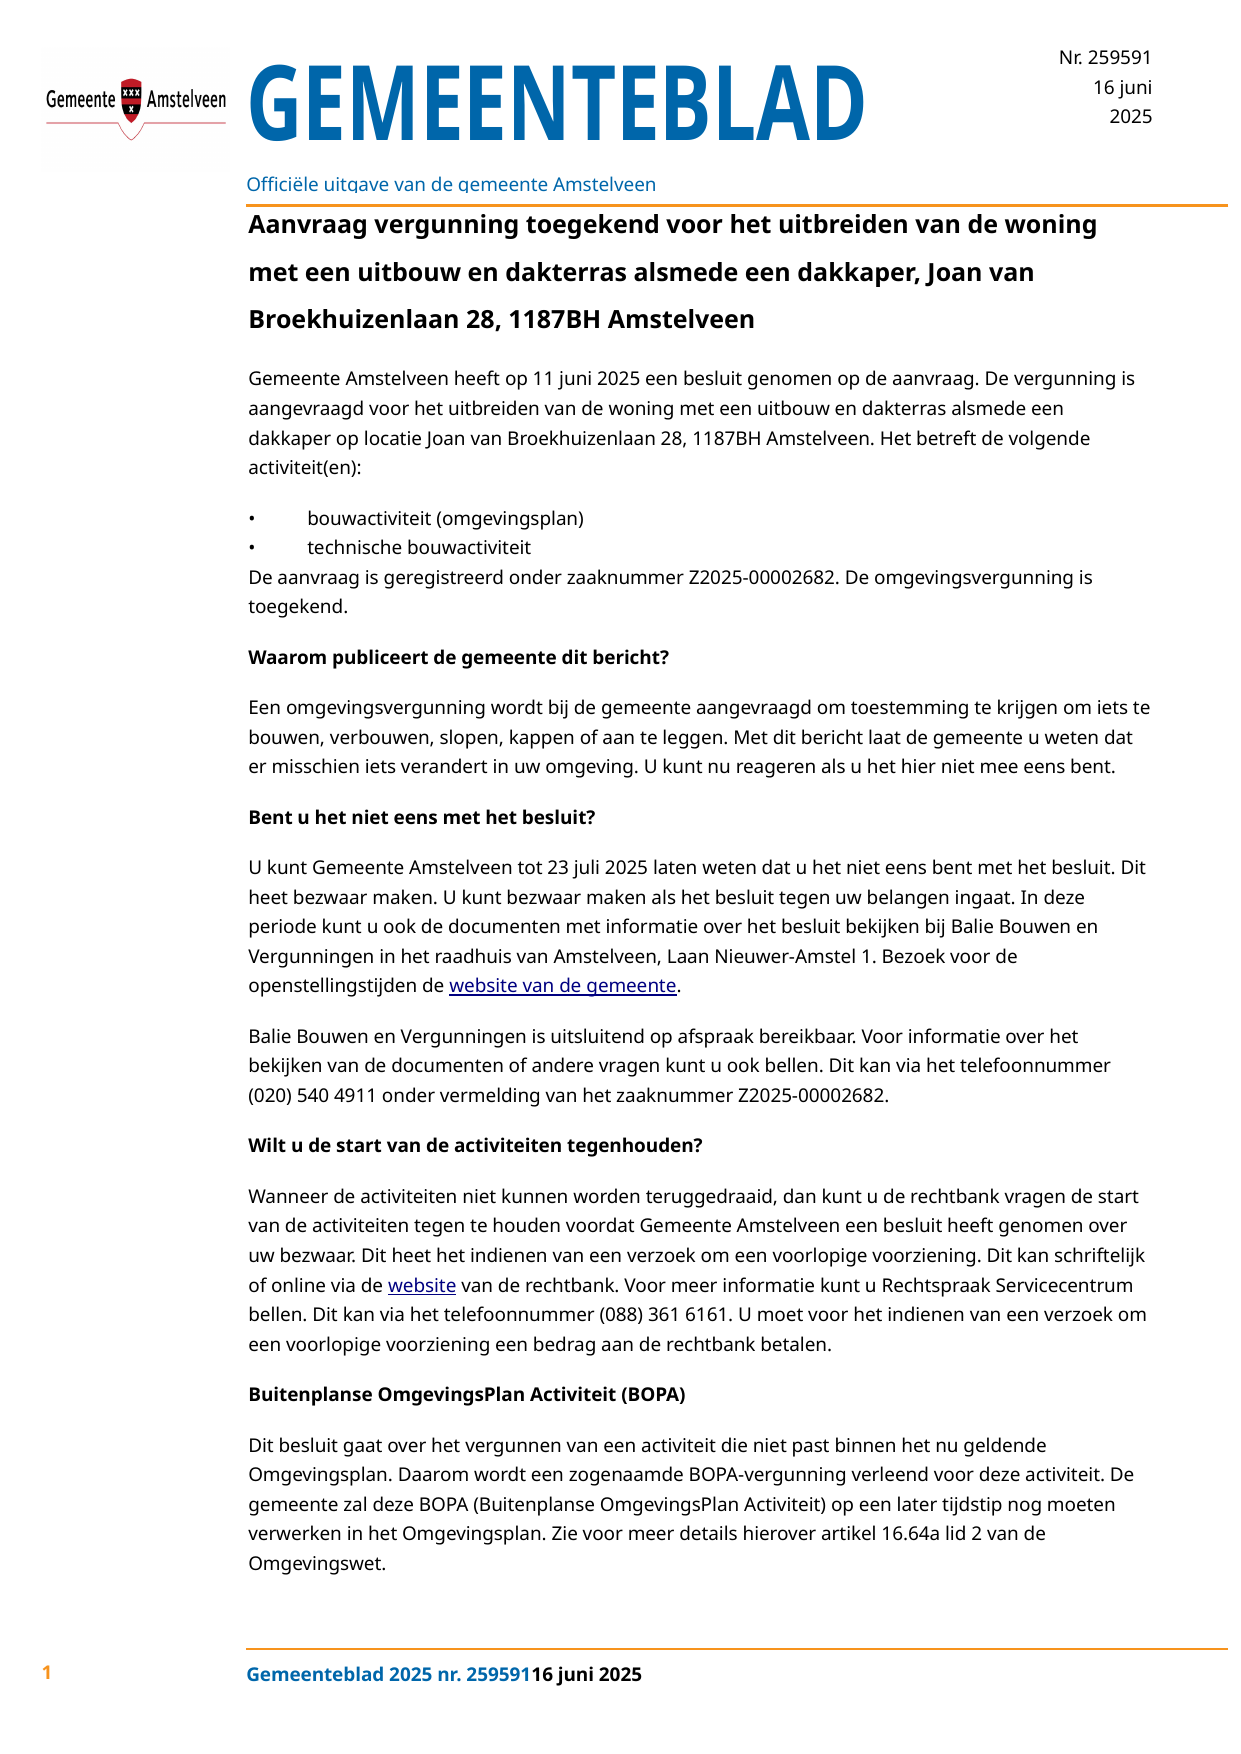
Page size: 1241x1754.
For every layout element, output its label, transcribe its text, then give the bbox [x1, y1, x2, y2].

text Wanneer de activiteiten niet kunnen worden teruggedraaid, dan kunt u de rechtbank vragen de start van de activiteiten tegen te houden voordat Gemeente Amstelveen een besluit heeft genomen over uw bezwaar. Dit heet het indienen van een verzoek om een voorlopige voorziening. Dit kan schriftelijk of online via de website van de rechtbank. Voor meer informatie kunt u Rechtspraak Servicecentrum bellen. Dit kan via het telefoonnummer (088) 361 6161. U moet voor het indienen van een verzoek om een voorlopige voorziening een bedrag aan de rechtbank betalen. [248, 1183, 1152, 1357]
list bouwactiviteit (omgevingsplan) [248, 505, 1152, 530]
text Waarom publiceert de gemeente dit bericht? [248, 644, 1152, 669]
text Een omgevingsvergunning wordt bij de gemeente aangevraagd om toestemming te krijgen om iets te bouwen, verbouwen, slopen, kappen of aan te leggen. Met dit bericht laat de gemeente u weten dat er misschien iets verandert in uw omgeving. U kunt nu reageren als u het hier niet mee eens bent. [248, 694, 1152, 779]
picture [41, 47, 231, 172]
text Buitenplanse OmgevingsPlan Activiteit (BOPA) [248, 1381, 1152, 1407]
text Dit besluit gaat over het vergunnen van een activiteit die niet past binnen het nu geldende Omgevingsplan. Daarom wordt een zogenaamde BOPA-vergunning verleend voor deze activiteit. De gemeente zal deze BOPA (Buitenplanse OmgevingsPlan Activiteit) op een later tijdstip nog moeten verwerken in het Omgevingsplan. Zie voor meer details hierover artikel 16.64a lid 2 van de Omgevingswet. [248, 1432, 1152, 1576]
text De aanvraag is geregistreerd onder zaaknummer Z2025-00002682. De omgevingsvergunning is toegekend. [248, 564, 1152, 619]
list technische bouwactiviteit [248, 534, 1152, 560]
text Gemeente Amstelveen heeft op 11 juni 2025 een besluit genomen op de aanvraag. De vergunning is aangevraagd voor het uitbreiden van de woning met een uitbouw en dakterras alsmede een dakkaper op locatie Joan van Broekhuizenlaan 28, 1187BH Amstelveen. Het betreft de volgende activiteit(en): [248, 366, 1152, 480]
text Balie Bouwen en Vergunningen is uitsluitend op afspraak bereikbaar. Voor informatie over het bekijken van de documenten of andere vragen kunt u ook bellen. Dit kan via het telefoonnummer (020) 540 4911 onder vermelding van het zaaknummer Z2025-00002682. [248, 1023, 1152, 1108]
text Bent u het niet eens met het besluit? [248, 804, 1152, 829]
text U kunt Gemeente Amstelveen tot 23 juli 2025 laten weten dat u het niet eens bent met het besluit. Dit heet bezwaar maken. U kunt bezwaar maken als het besluit tegen uw belangen ingaat. In deze periode kunt u ook de documenten met informatie over het besluit bekijken bij Balie Bouwen en Vergunningen in het raadhuis van Amstelveen, Laan Nieuwer-Amstel 1. Bezoek voor de openstellingstijden de website van de gemeente. [248, 854, 1152, 998]
text Wilt u de start van de activiteiten tegenhouden? [248, 1133, 1152, 1158]
text Aanvraag vergunning toegekend voor het uitbreiden van de woning met een uitbouw en dakterras alsmede een dakkaper, Joan van Broekhuizenlaan 28, 1187BH Amstelveen [248, 207, 1152, 336]
